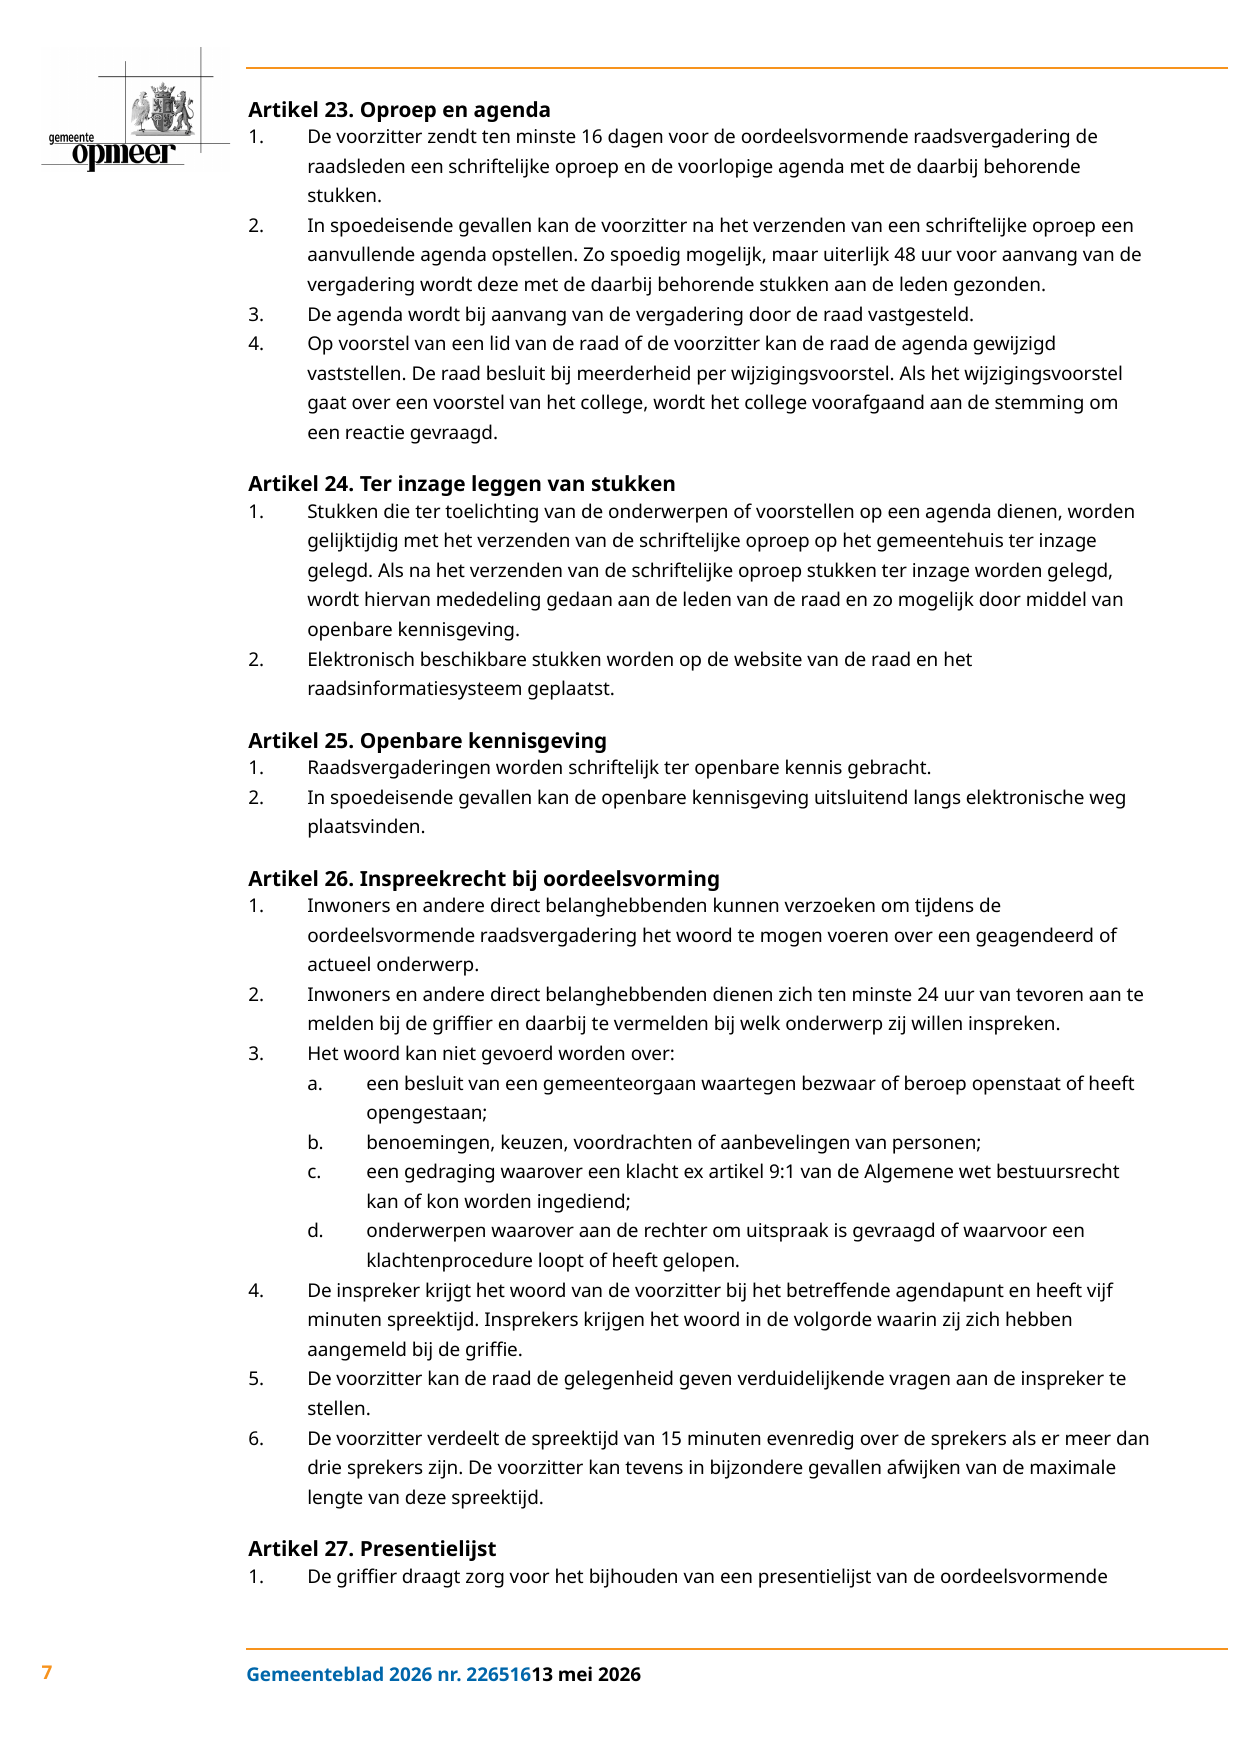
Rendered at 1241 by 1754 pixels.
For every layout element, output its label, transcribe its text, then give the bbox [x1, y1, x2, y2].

list De voorzitter verdeelt de spreektijd van 15 minuten evenredig over de sprekers als er meer dan drie sprekers zijn. De voorzitter kan tevens in bijzondere gevallen afwijken van de maximale lengte van deze spreektijd. [248, 1425, 1152, 1510]
list een gedraging waarover een klacht ex artikel 9:1 van de Algemene wet bestuursrecht kan of kon worden ingediend; [307, 1158, 1152, 1214]
text Artikel 25. Openbare kennisgeving [248, 726, 1152, 754]
list De voorzitter zendt ten minste 16 dagen voor de oordeelsvormende raadsvergadering de raadsleden een schriftelijke oproep en de voorlopige agenda met de daarbij behorende stukken. [248, 123, 1152, 208]
picture [41, 47, 231, 172]
list Inwoners en andere direct belanghebbenden dienen zich ten minste 24 uur van tevoren aan te melden bij de griffier en daarbij te vermelden bij welk onderwerp zij willen inspreken. [248, 981, 1152, 1036]
list onderwerpen waarover aan de rechter om uitspraak is gevraagd of waarvoor een klachtenprocedure loopt of heeft gelopen. [307, 1218, 1152, 1273]
list De voorzitter kan de raad de gelegenheid geven verduidelijkende vragen aan de inspreker te stellen. [248, 1366, 1152, 1421]
list De griffier draagt zorg voor het bijhouden van een presentielijst van de oordeelsvormende [248, 1563, 1152, 1588]
list Elektronisch beschikbare stukken worden op de website van de raad en het raadsinformatiesysteem geplaatst. [248, 646, 1152, 701]
list benoemingen, keuzen, voordrachten of aanbevelingen van personen; [307, 1129, 1152, 1155]
list De agenda wordt bij aanvang van de vergadering door de raad vastgesteld. [248, 301, 1152, 326]
list De inspreker krijgt het woord van de voorzitter bij het betreffende agendapunt en heeft vijf minuten spreektijd. Insprekers krijgen het woord in de volgorde waarin zij zich hebben aangemeld bij de griffie. [248, 1277, 1152, 1362]
list In spoedeisende gevallen kan de voorzitter na het verzenden van een schriftelijke oproep een aanvullende agenda opstellen. Zo spoedig mogelijk, maar uiterlijk 48 uur voor aanvang van de vergadering wordt deze met de daarbij behorende stukken aan de leden gezonden. [248, 212, 1152, 297]
list Op voorstel van een lid van de raad of de voorzitter kan de raad de agenda gewijzigd vaststellen. De raad besluit bij meerderheid per wijzigingsvoorstel. Als het wijzigingsvoorstel gaat over een voorstel van het college, wordt het college voorafgaand aan de stemming om een reactie gevraagd. [248, 330, 1152, 445]
list Het woord kan niet gevoerd worden over: [248, 1040, 1152, 1066]
text Artikel 24. Ter inzage leggen van stukken [248, 469, 1152, 498]
list Stukken die ter toelichting van de onderwerpen of voorstellen op een agenda dienen, worden gelijktijdig met het verzenden van de schriftelijke oproep op het gemeentehuis ter inzage gelegd. Als na het verzenden van de schriftelijke oproep stukken ter inzage worden gelegd, wordt hiervan mededeling gedaan aan de leden van de raad en zo mogelijk door middel van openbare kennisgeving. [248, 498, 1152, 642]
text Artikel 26. Inspreekrecht bij oordeelsvorming [248, 864, 1152, 892]
text Artikel 27. Presentielijst [248, 1534, 1152, 1563]
list In spoedeisende gevallen kan de openbare kennisgeving uitsluitend langs elektronische weg plaatsvinden. [248, 784, 1152, 839]
list een besluit van een gemeenteorgaan waartegen bezwaar of beroep openstaat of heeft opengestaan; [307, 1070, 1152, 1125]
list Raadsvergaderingen worden schriftelijk ter openbare kennis gebracht. [248, 754, 1152, 780]
list Inwoners en andere direct belanghebbenden kunnen verzoeken om tijdens de oordeelsvormende raadsvergadering het woord te mogen voeren over een geagendeerd of actueel onderwerp. [248, 892, 1152, 977]
text Artikel 23. Oproep en agenda [248, 95, 1152, 123]
